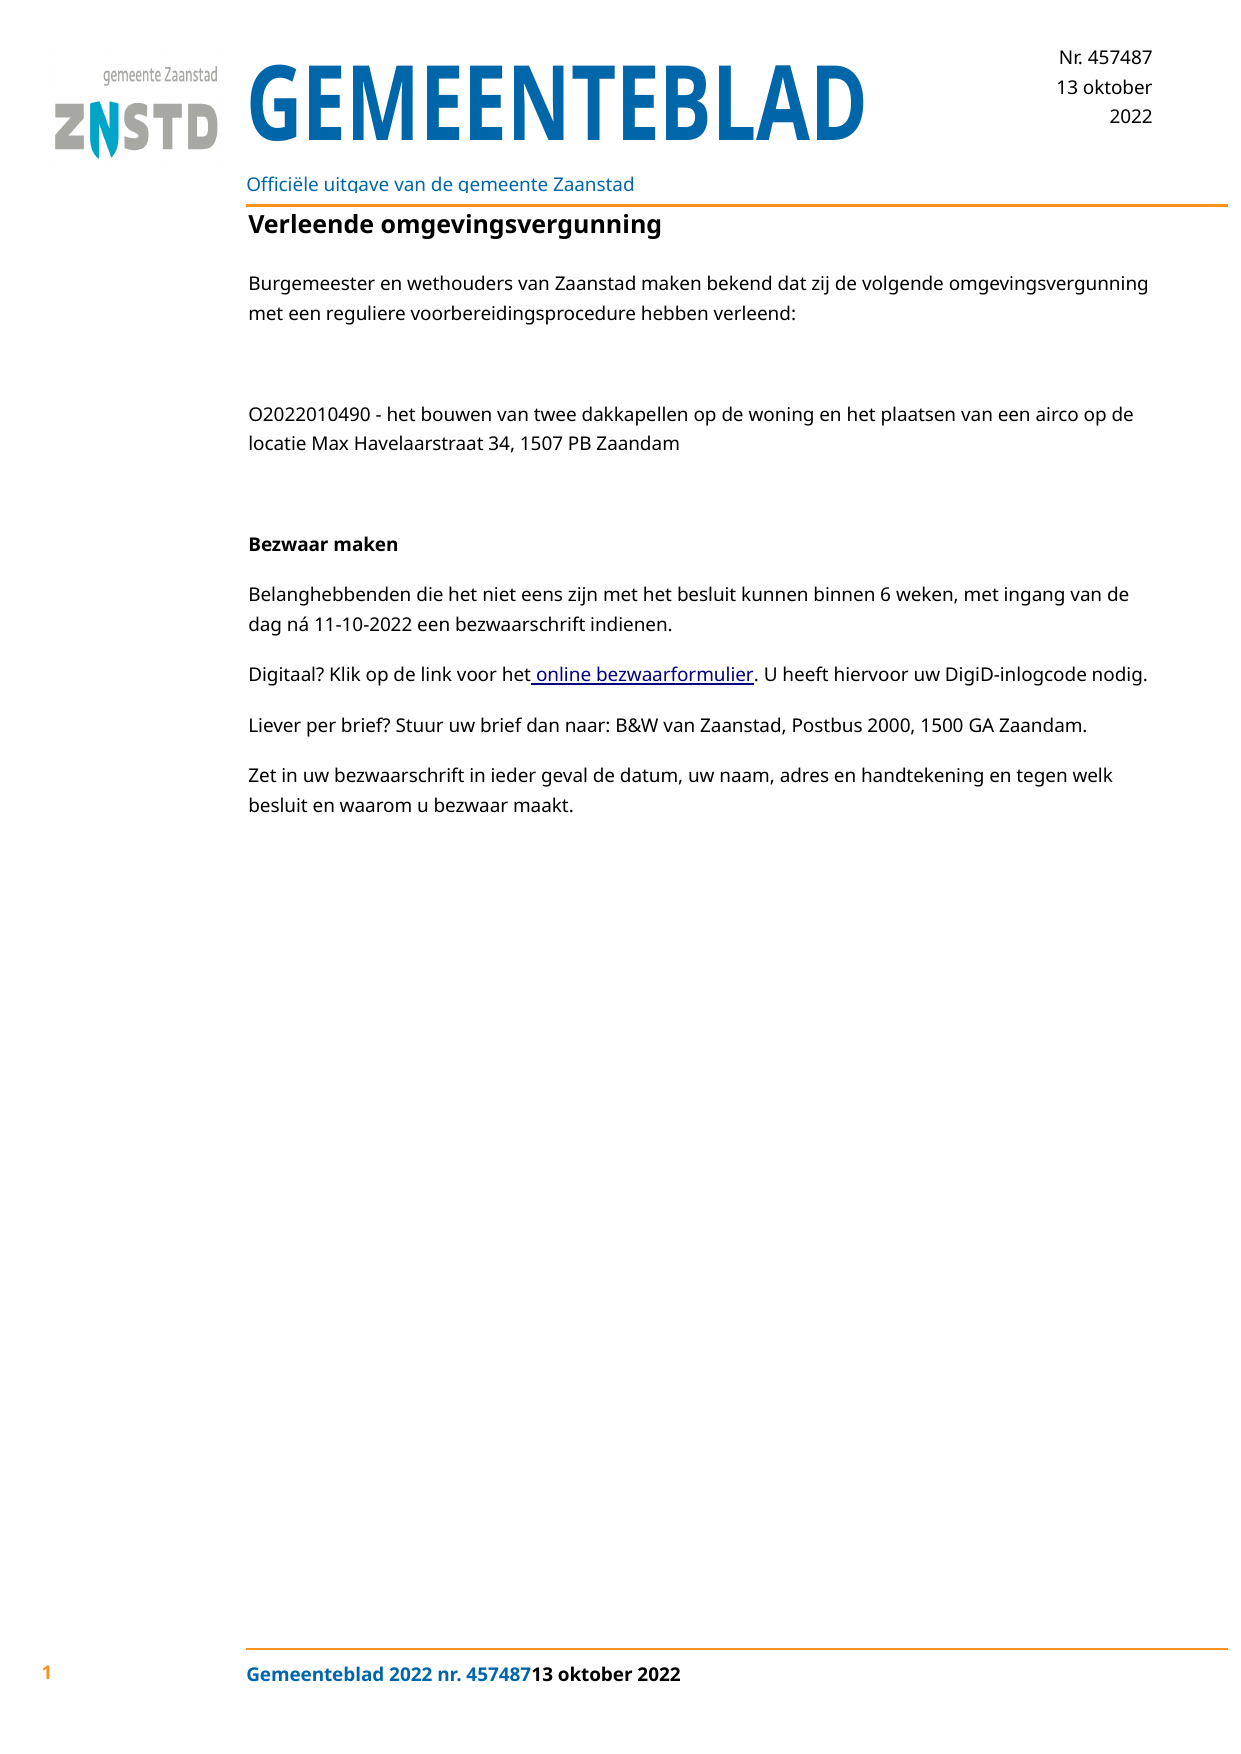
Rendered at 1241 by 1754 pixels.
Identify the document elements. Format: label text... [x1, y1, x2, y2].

text Bezwaar maken [248, 531, 1152, 557]
text Verleende omgevingsvergunning [248, 207, 1152, 241]
text O2022010490 - het bouwen van twee dakkapellen op de woning en het plaatsen van een airco op de locatie Max Havelaarstraat 34, 1507 PB Zaandam [248, 401, 1152, 456]
picture [41, 47, 231, 172]
text Liever per brief? Stuur uw brief dan naar: B&W van Zaanstad, Postbus 2000, 1500 GA Zaandam. [248, 712, 1152, 738]
text Belanghebbenden die het niet eens zijn met het besluit kunnen binnen 6 weken, met ingang van de dag ná 11-10-2022 een bezwaarschrift indienen. [248, 582, 1152, 637]
text Zet in uw bezwaarschrift in ieder geval de datum, uw naam, adres en handtekening en tegen welk besluit en waarom u bezwaar maakt. [248, 762, 1152, 818]
text Digitaal? Klik op de link voor het online bezwaarformulier. U heeft hiervoor uw DigiD-inlogcode nodig. [248, 662, 1152, 687]
text Burgemeester en wethouders van Zaanstad maken bekend dat zij de volgende omgevingsvergunning met een reguliere voorbereidingsprocedure hebben verleend: [248, 270, 1152, 326]
